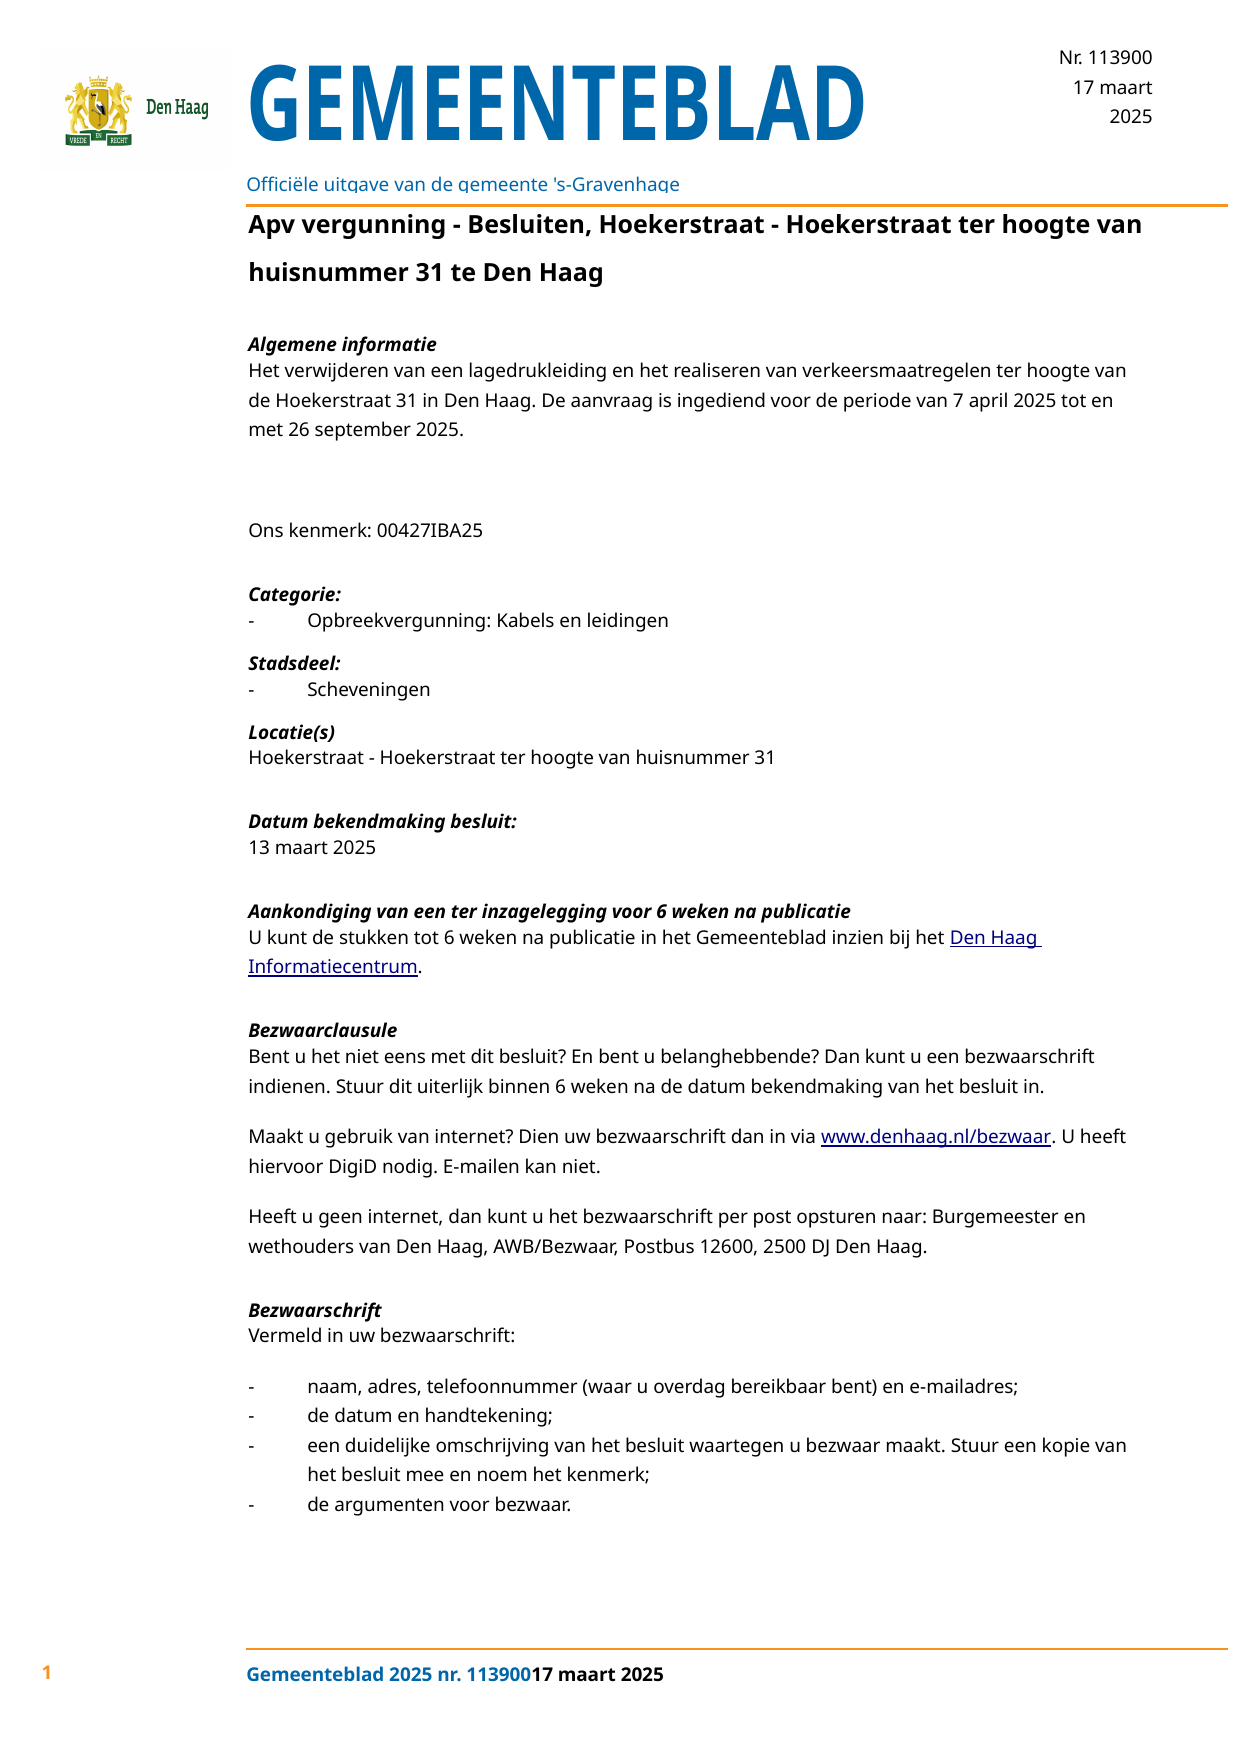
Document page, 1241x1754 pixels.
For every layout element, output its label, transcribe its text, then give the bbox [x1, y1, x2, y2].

text Ons kenmerk: 00427IBA25 [248, 517, 1152, 543]
text Het verwijderen van een lagedrukleiding en het realiseren van verkeersmaatregelen ter hoogte van de Hoekerstraat 31 in Den Haag. De aanvraag is ingediend voor de periode van 7 april 2025 tot en met 26 september 2025. [248, 357, 1152, 442]
list de datum en handtekening; [248, 1402, 1152, 1428]
text Bent u het niet eens met dit besluit? En bent u belanghebbende? Dan kunt u een bezwaarschrift indienen. Stuur dit uiterlijk binnen 6 weken na de datum bekendmaking van het besluit in. [248, 1043, 1152, 1098]
text U kunt de stukken tot 6 weken na publicatie in het Gemeenteblad inzien bij het Den Haag Informatiecentrum. [248, 924, 1152, 979]
text Bezwaarclausule [248, 1017, 1152, 1043]
text Hoekerstraat - Hoekerstraat ter hoogte van huisnummer 31 [248, 744, 1152, 770]
text Apv vergunning - Besluiten, Hoekerstraat - Hoekerstraat ter hoogte van huisnummer 31 te Den Haag [248, 207, 1152, 288]
text Vermeld in uw bezwaarschrift: [248, 1322, 1152, 1348]
text Categorie: [248, 581, 1152, 607]
text Datum bekendmaking besluit: [248, 808, 1152, 834]
text Bezwaarschrift [248, 1297, 1152, 1322]
text Algemene informatie [248, 331, 1152, 357]
text Heeft u geen internet, dan kunt u het bezwaarschrift per post opsturen naar: Burgemeester en wethouders van Den Haag, AWB/Bezwaar, Postbus 12600, 2500 DJ Den Haag. [248, 1203, 1152, 1258]
list Opbreekvergunning: Kabels en leidingen [248, 607, 1152, 633]
list de argumenten voor bezwaar. [248, 1491, 1152, 1517]
text 13 maart 2025 [248, 834, 1152, 860]
list naam, adres, telefoonnummer (waar u overdag bereikbaar bent) en e-mailadres; [248, 1373, 1152, 1399]
text Maakt u gebruik van internet? Dien uw bezwaarschrift dan in via www.denhaag.nl/bezwaar. U heeft hiervoor DigiD nodig. E-mailen kan niet. [248, 1123, 1152, 1178]
list Scheveningen [248, 676, 1152, 701]
text Stadsdeel: [248, 650, 1152, 676]
text Locatie(s) [248, 719, 1152, 744]
text Aankondiging van een ter inzagelegging voor 6 weken na publicatie [248, 898, 1152, 924]
list een duidelijke omschrijving van het besluit waartegen u bezwaar maakt. Stuur een kopie van het besluit mee en noem het kenmerk; [248, 1432, 1152, 1487]
picture [41, 47, 231, 172]
